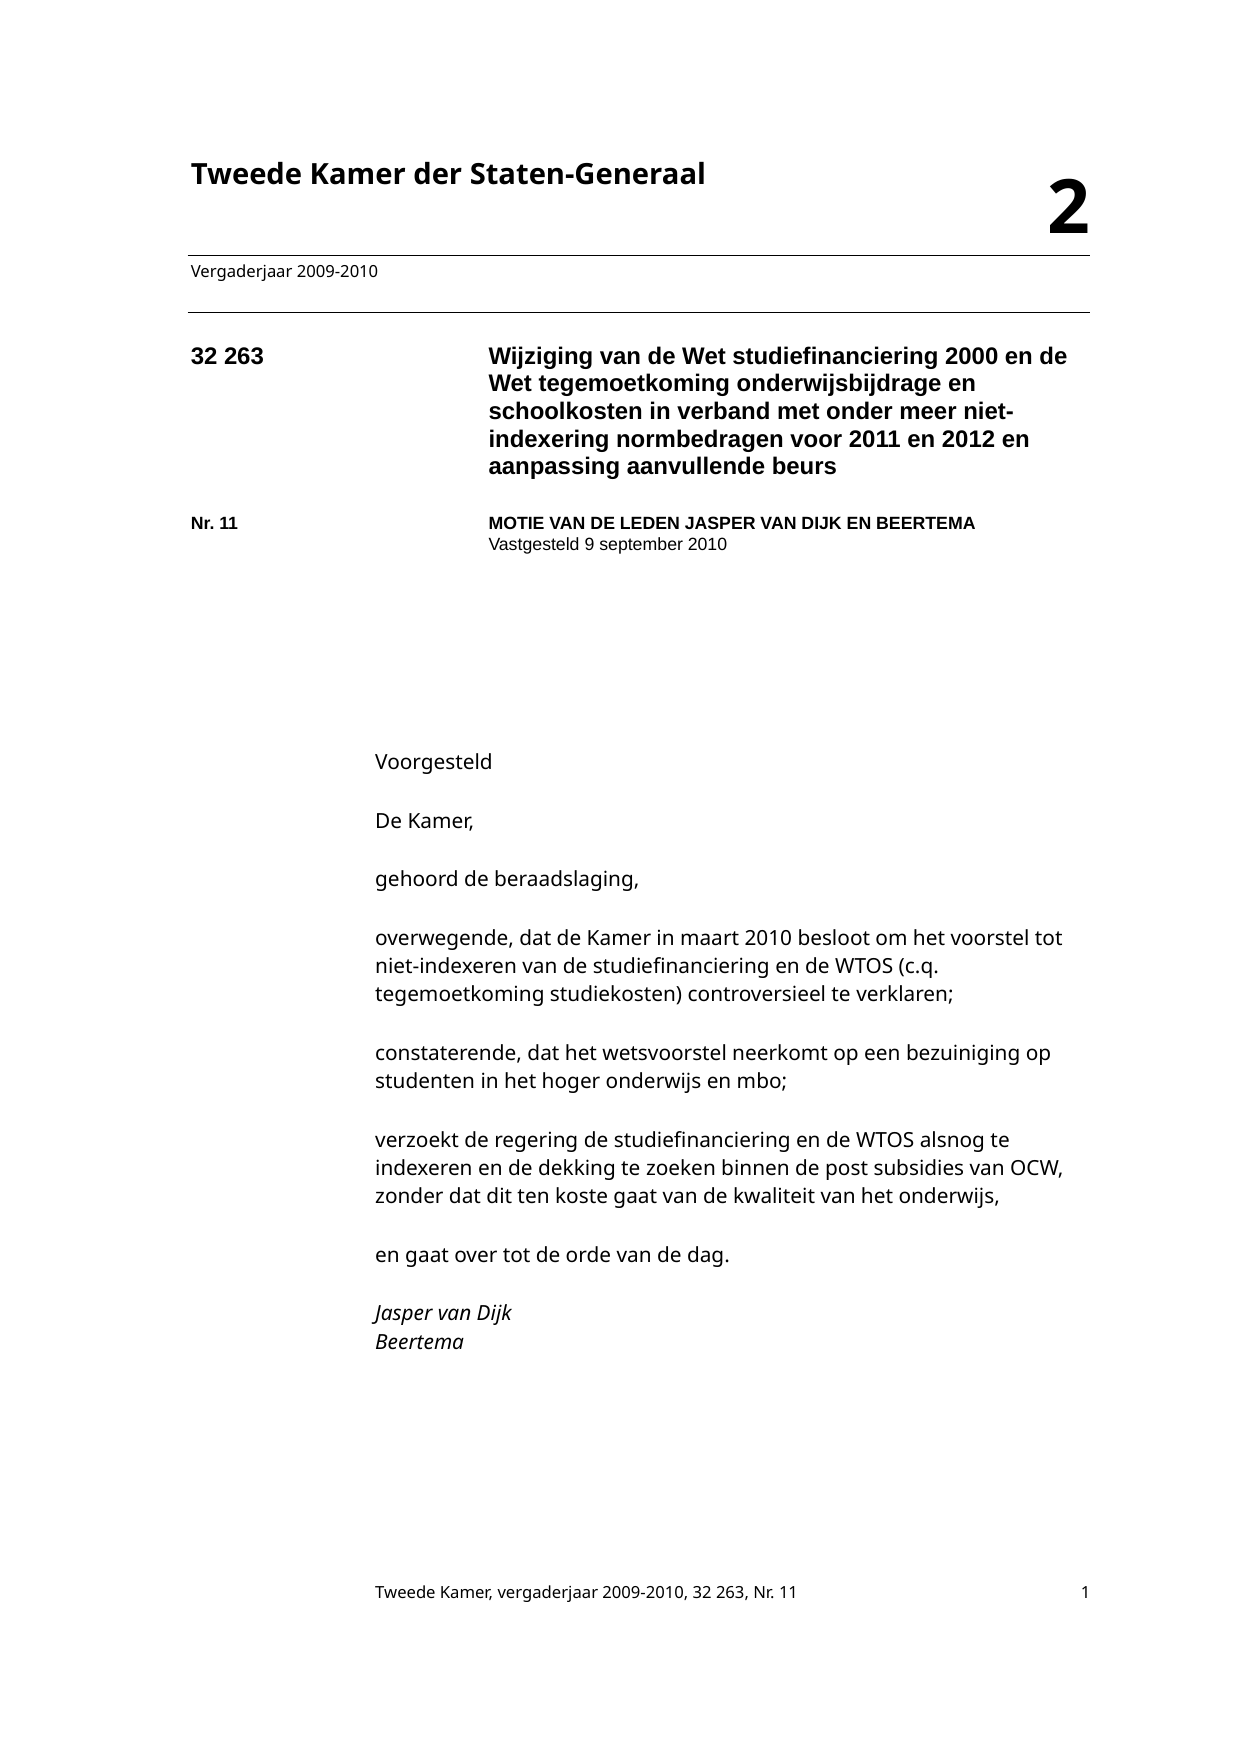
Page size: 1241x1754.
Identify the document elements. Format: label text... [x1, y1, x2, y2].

table_cell 32 263 [188, 339, 485, 510]
table_cell [485, 256, 1090, 312]
text Beertema [375, 1327, 1090, 1355]
table_cell Wijziging van de Wet studiefinanciering 2000 en de Wet tegemoetkoming onderwijsbijdrage en schoolkosten in verband met onder meer niet-indexering normbedragen voor 2011 en 2012 en aanpassing aanvullende beurs [485, 339, 1090, 510]
table_header 2 [910, 150, 1090, 255]
text gehoord de beraadslaging, [375, 864, 1090, 893]
table_cell [188, 313, 485, 339]
text De Kamer, [375, 806, 1090, 834]
text en gaat over tot de orde van de dag. [375, 1240, 1090, 1268]
table_cell Nr. 11 [188, 510, 485, 629]
text verzoekt de regering de studiefinanciering en de WTOS alsnog te indexeren en de dekking te zoeken binnen de post subsidies van OCW, zonder dat dit ten koste gaat van de kwaliteit van het onderwijs, [375, 1125, 1090, 1210]
table_cell [485, 313, 1090, 339]
text constaterende, dat het wetsvoorstel neerkomt op een bezuiniging op studenten in het hoger onderwijs en mbo; [375, 1038, 1090, 1095]
text Voorgesteld [375, 747, 1090, 776]
table_cell Vergaderjaar 2009-2010 [188, 256, 485, 312]
table_cell MOTIE VAN DE LEDEN JASPER VAN DIJK EN BEERTEMA Vastgesteld 9 september 2010 [485, 510, 1090, 629]
table_header Tweede Kamer der Staten-Generaal [188, 150, 909, 255]
text overwegende, dat de Kamer in maart 2010 besloot om het voorstel tot niet-indexeren van de studiefinanciering en de WTOS (c.q. tegemoetkoming studiekosten) controversieel te verklaren; [375, 923, 1090, 1008]
text Jasper van Dijk [375, 1298, 1090, 1327]
